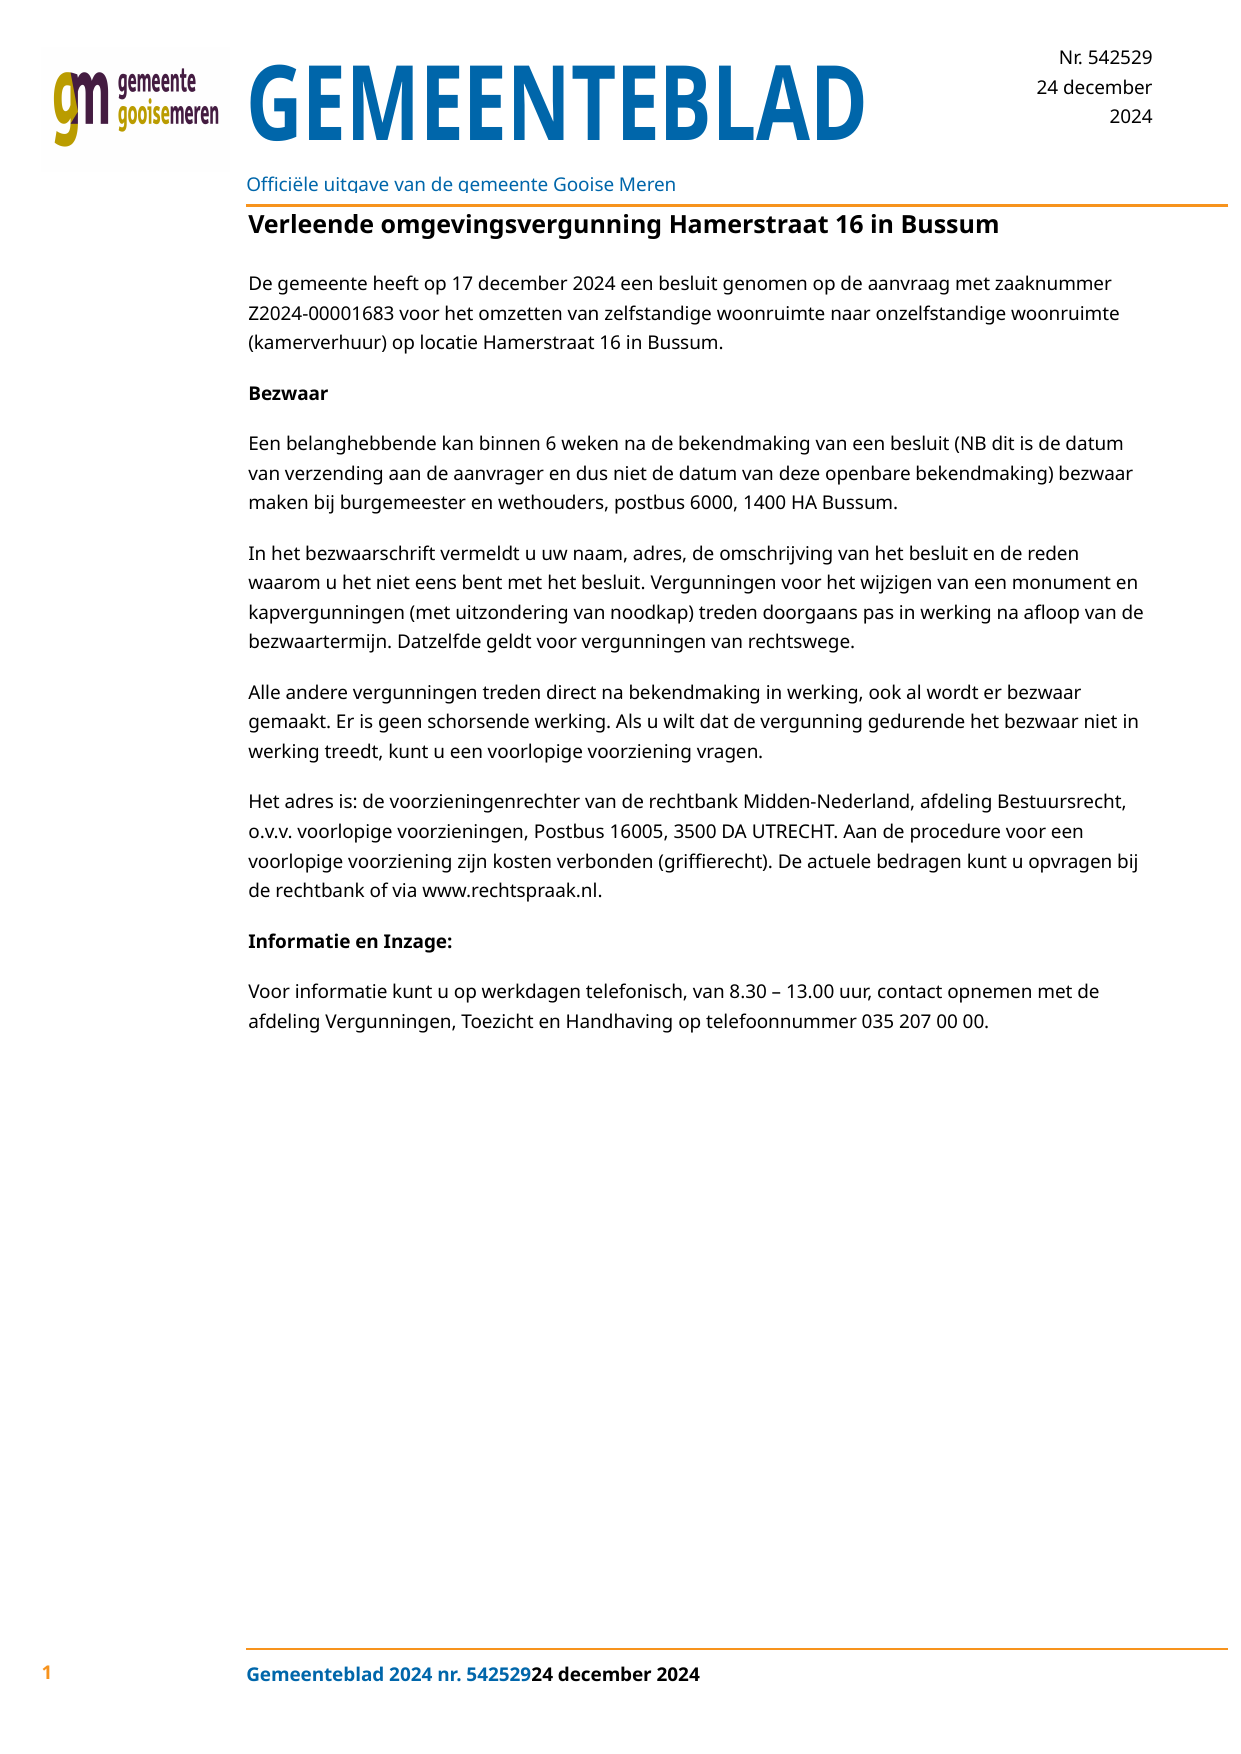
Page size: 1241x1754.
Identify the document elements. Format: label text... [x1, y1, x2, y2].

text Het adres is: de voorzieningenrechter van de rechtbank Midden-Nederland, afdeling Bestuursrecht, o.v.v. voorlopige voorzieningen, Postbus 16005, 3500 DA UTRECHT. Aan de procedure voor een voorlopige voorziening zijn kosten verbonden (griffierecht). De actuele bedragen kunt u opvragen bij de rechtbank of via www.rechtspraak.nl. [248, 789, 1152, 903]
picture [41, 47, 231, 172]
text In het bezwaarschrift vermeldt u uw naam, adres, de omschrijving van het besluit en de reden waarom u het niet eens bent met het besluit. Vergunningen voor het wijzigen van een monument en kapvergunningen (met uitzondering van noodkap) treden doorgaans pas in werking na afloop van de bezwaartermijn. Datzelfde geldt voor vergunningen van rechtswege. [248, 540, 1152, 654]
text Verleende omgevingsvergunning Hamerstraat 16 in Bussum [248, 207, 1152, 241]
text Alle andere vergunningen treden direct na bekendmaking in werking, ook al wordt er bezwaar gemaakt. Er is geen schorsende werking. Als u wilt dat de vergunning gedurende het bezwaar niet in werking treedt, kunt u een voorlopige voorziening vragen. [248, 679, 1152, 764]
text Informatie en Inzage: [248, 928, 1152, 953]
text De gemeente heeft op 17 december 2024 een besluit genomen op de aanvraag met zaaknummer Z2024-00001683 voor het omzetten van zelfstandige woonruimte naar onzelfstandige woonruimte (kamerverhuur) op locatie Hamerstraat 16 in Bussum. [248, 270, 1152, 355]
text Een belanghebbende kan binnen 6 weken na de bekendmaking van een besluit (NB dit is de datum van verzending aan de aanvrager en dus niet de datum van deze openbare bekendmaking) bezwaar maken bij burgemeester en wethouders, postbus 6000, 1400 HA Bussum. [248, 430, 1152, 515]
text Voor informatie kunt u op werkdagen telefonisch, van 8.30 – 13.00 uur, contact opnemen met de afdeling Vergunningen, Toezicht en Handhaving op telefoonnummer 035 207 00 00. [248, 978, 1152, 1033]
text Bezwaar [248, 380, 1152, 406]
